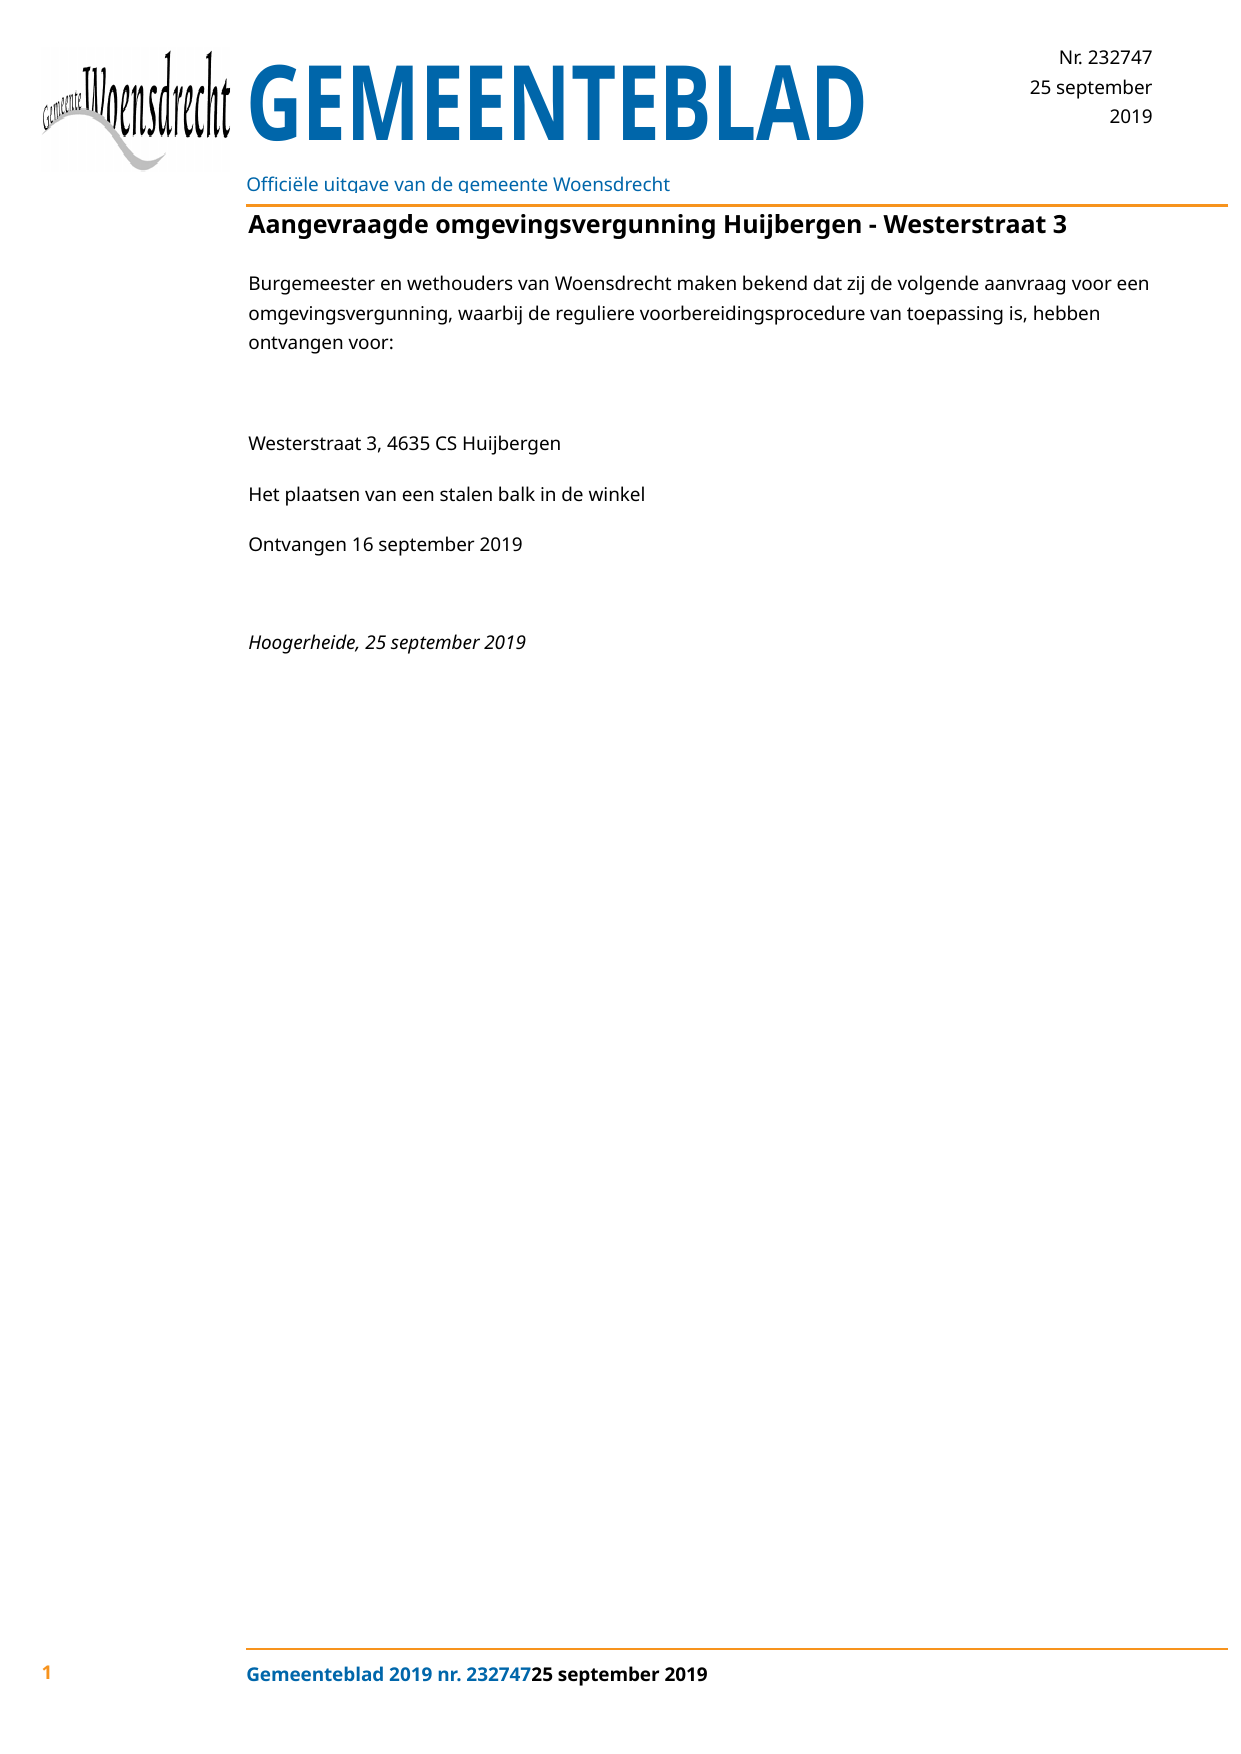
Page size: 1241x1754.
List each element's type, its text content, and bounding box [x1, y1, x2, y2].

text Aangevraagde omgevingsvergunning Huijbergen - Westerstraat 3 [248, 207, 1152, 241]
text Westerstraat 3, 4635 CS Huijbergen [248, 430, 1152, 456]
text Het plaatsen van een stalen balk in de winkel [248, 481, 1152, 506]
text Ontvangen 16 september 2019 [248, 531, 1152, 557]
picture [41, 47, 231, 172]
text Hoogerheide, 25 september 2019 [248, 629, 1152, 655]
text Burgemeester en wethouders van Woensdrecht maken bekend dat zij de volgende aanvraag voor een omgevingsvergunning, waarbij de reguliere voorbereidingsprocedure van toepassing is, hebben ontvangen voor: [248, 270, 1152, 355]
